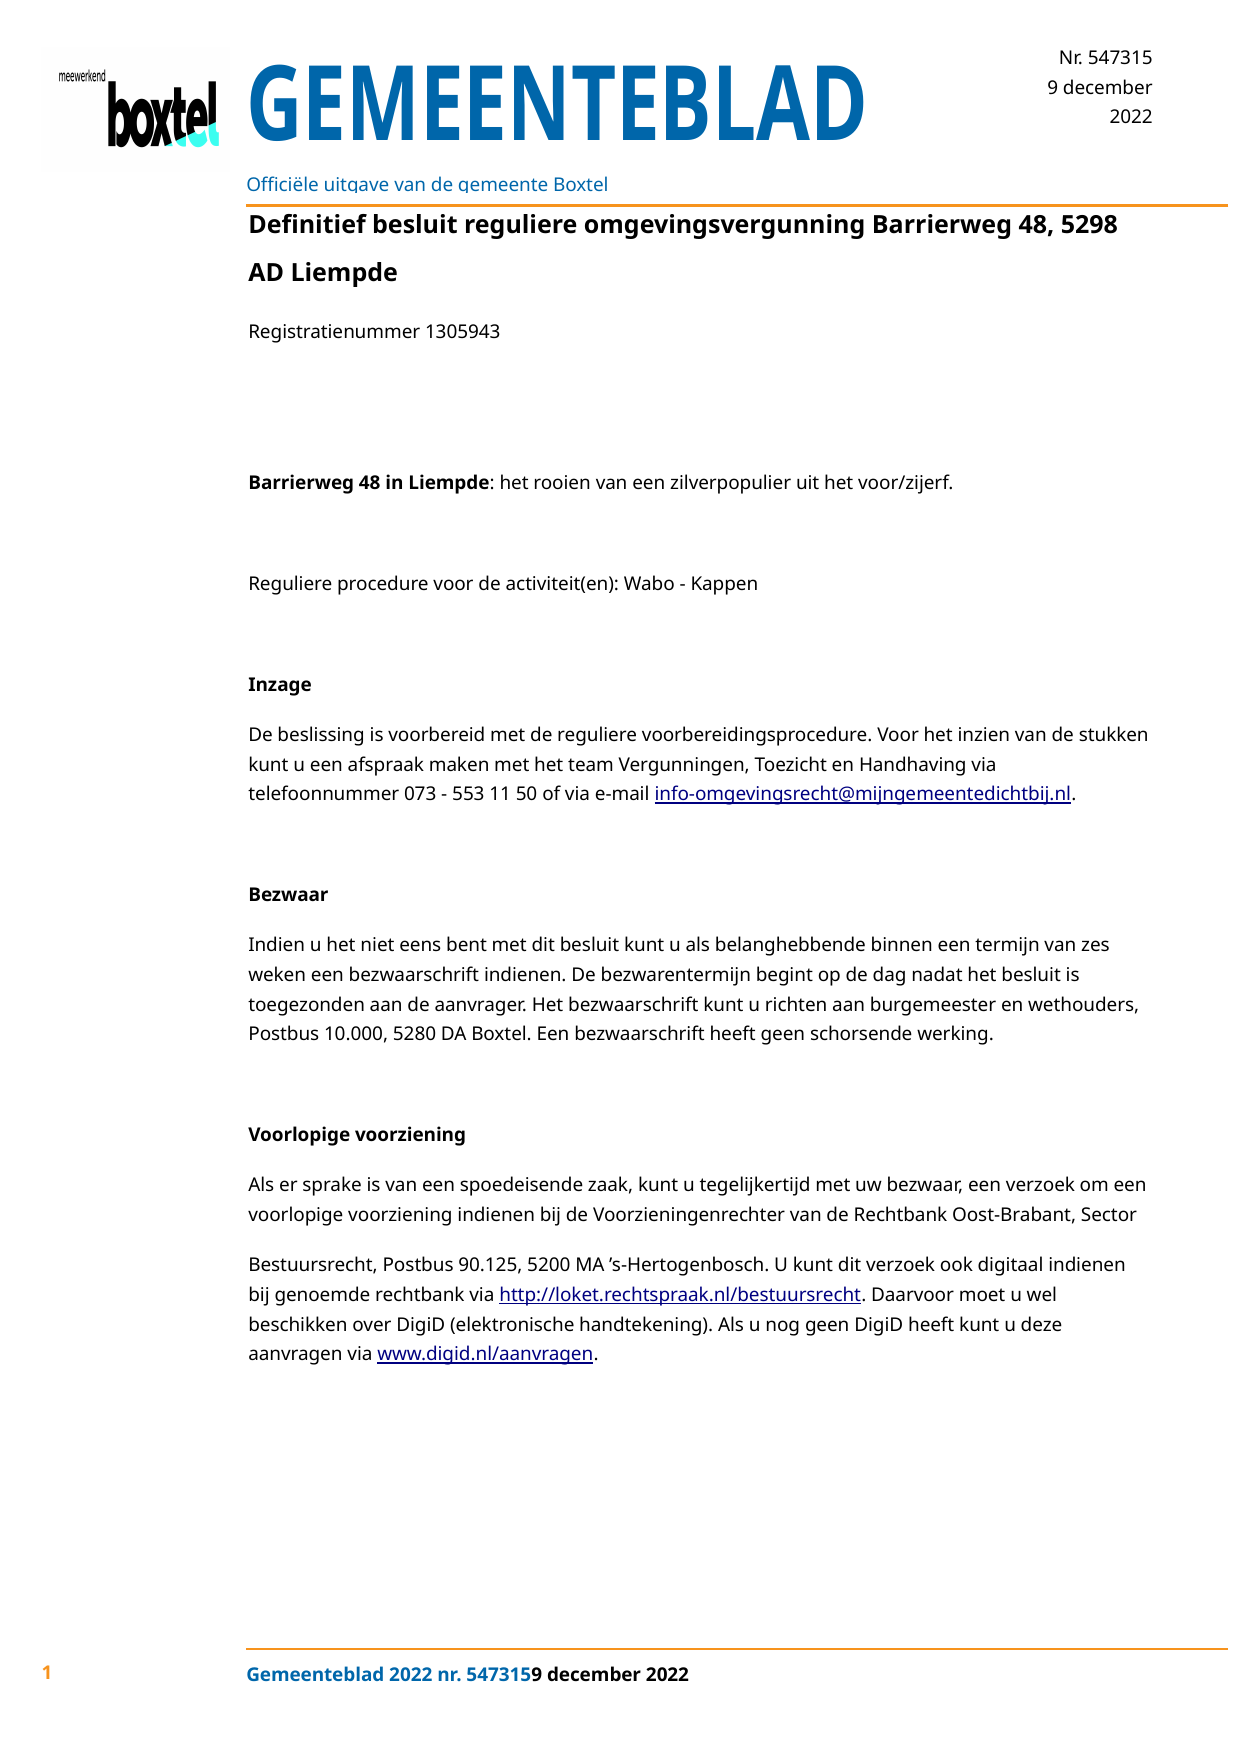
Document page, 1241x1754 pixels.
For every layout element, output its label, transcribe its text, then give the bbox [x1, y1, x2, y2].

text Voorlopige voorziening [248, 1121, 1152, 1147]
text Inzage [248, 671, 1152, 697]
text Barrierweg 48 in Liempde: het rooien van een zilverpopulier uit het voor/zijerf. [248, 469, 1152, 495]
text Definitief besluit reguliere omgevingsvergunning Barrierweg 48, 5298 AD Liempde [248, 207, 1152, 288]
text De beslissing is voorbereid met de reguliere voorbereidingsprocedure. Voor het inzien van de stukken kunt u een afspraak maken met het team Vergunningen, Toezicht en Handhaving via telefoonnummer 073 - 553 11 50 of via e-mail info-omgevingsrecht@mijngemeentedichtbij.nl. [248, 721, 1152, 806]
text Registratienummer 1305943 [248, 318, 1152, 344]
picture [41, 47, 231, 172]
text Reguliere procedure voor de activiteit(en): Wabo - Kappen [248, 570, 1152, 596]
text Bezwaar [248, 881, 1152, 907]
text Als er sprake is van een spoedeisende zaak, kunt u tegelijkertijd met uw bezwaar, een verzoek om een voorlopige voorziening indienen bij de Voorzieningenrechter van de Rechtbank Oost-Brabant, Sector [248, 1172, 1152, 1227]
text Indien u het niet eens bent met dit besluit kunt u als belanghebbende binnen een termijn van zes weken een bezwaarschrift indienen. De bezwarentermijn begint op de dag nadat het besluit is toegezonden aan de aanvrager. Het bezwaarschrift kunt u richten aan burgemeester en wethouders, Postbus 10.000, 5280 DA Boxtel. Een bezwaarschrift heeft geen schorsende werking. [248, 932, 1152, 1046]
text Bestuursrecht, Postbus 90.125, 5200 MA ’s-Hertogenbosch. U kunt dit verzoek ook digitaal indienen bij genoemde rechtbank via http://loket.rechtspraak.nl/bestuursrecht. Daarvoor moet u wel beschikken over DigiD (elektronische handtekening). Als u nog geen DigiD heeft kunt u deze aanvragen via www.digid.nl/aanvragen. [248, 1252, 1152, 1366]
